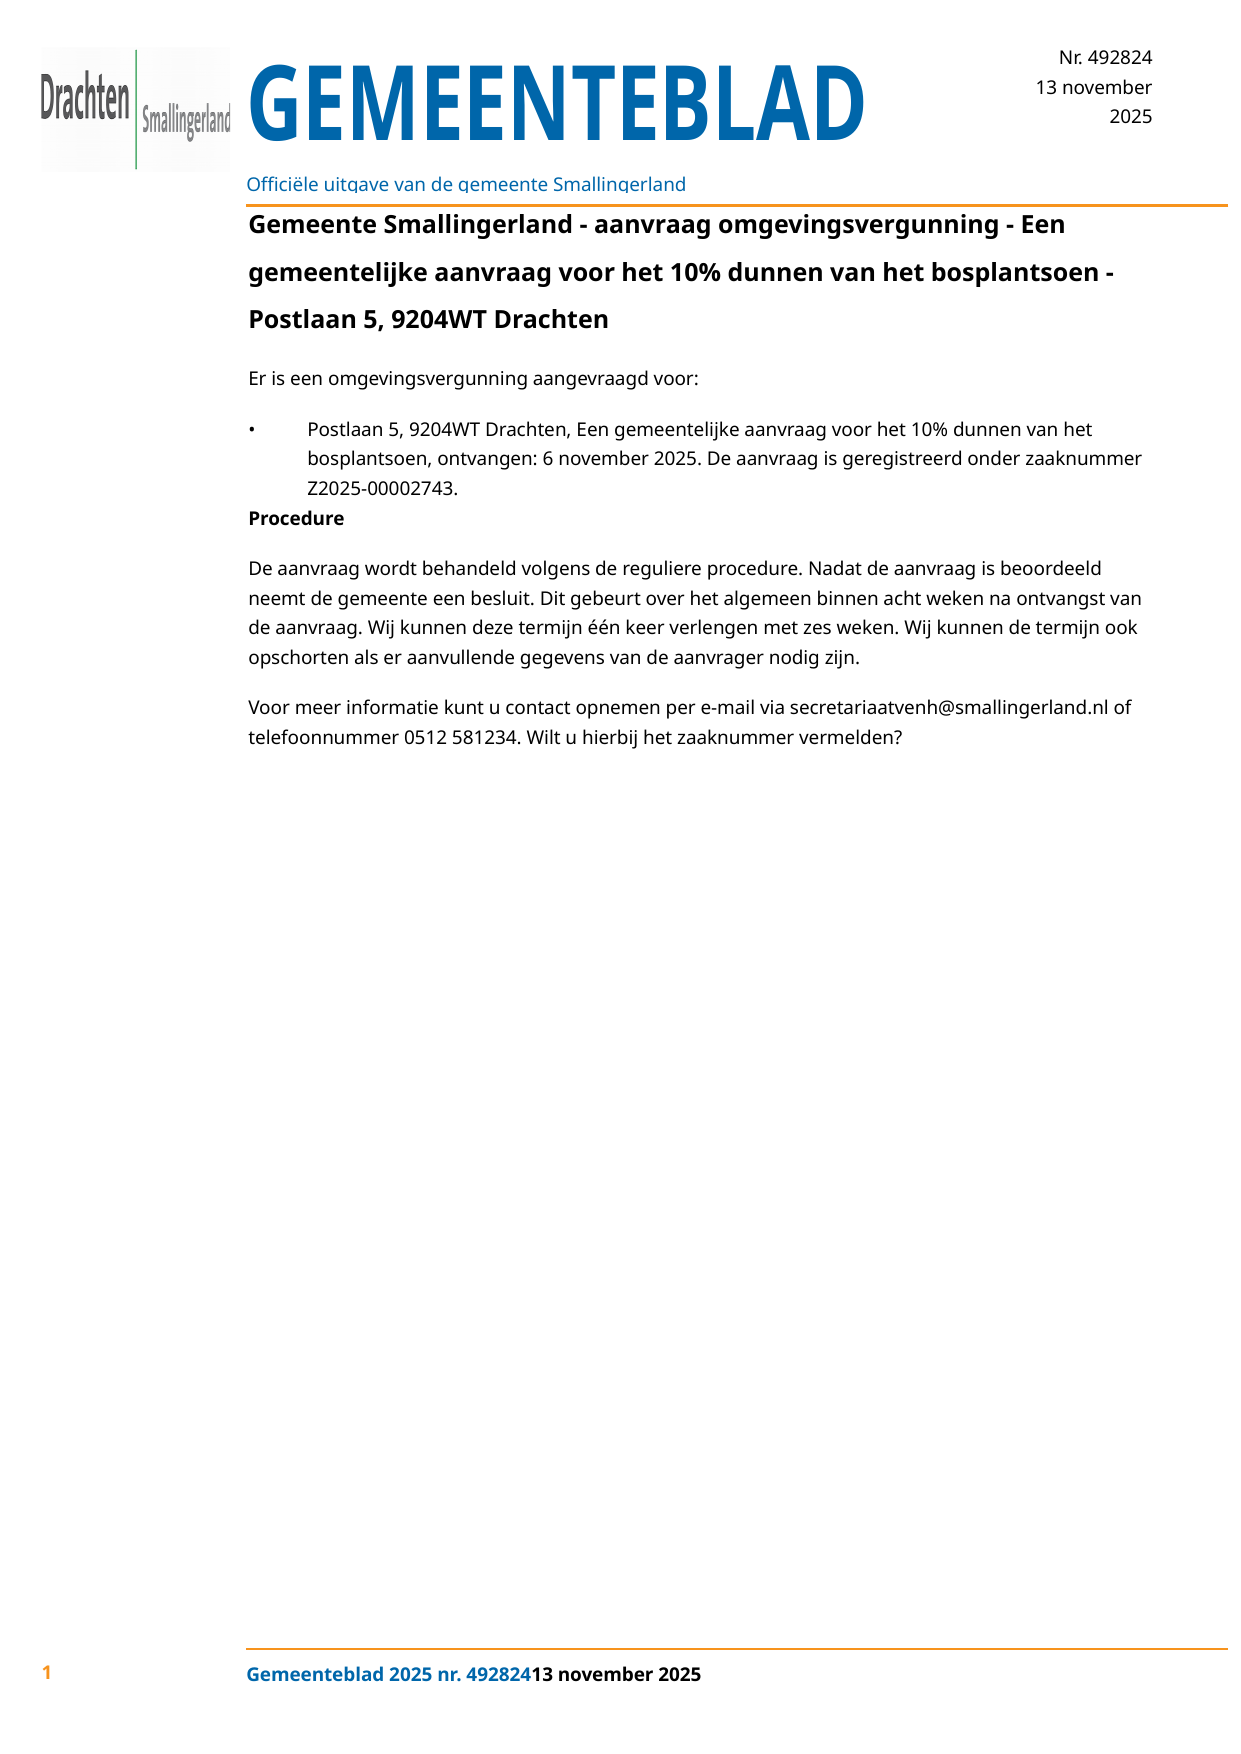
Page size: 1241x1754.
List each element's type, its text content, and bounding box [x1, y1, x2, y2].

list Postlaan 5, 9204WT Drachten, Een gemeentelijke aanvraag voor het 10% dunnen van het bosplantsoen, ontvangen: 6 november 2025. De aanvraag is geregistreerd onder zaaknummer Z2025-00002743. [248, 416, 1152, 501]
text De aanvraag wordt behandeld volgens de reguliere procedure. Nadat de aanvraag is beoordeeld neemt de gemeente een besluit. Dit gebeurt over het algemeen binnen acht weken na ontvangst van de aanvraag. Wij kunnen deze termijn één keer verlengen met zes weken. Wij kunnen de termijn ook opschorten als er aanvullende gegevens van de aanvrager nodig zijn. [248, 555, 1152, 669]
picture [41, 47, 231, 172]
text Er is een omgevingsvergunning aangevraagd voor: [248, 366, 1152, 391]
text Procedure [248, 505, 1152, 530]
text Voor meer informatie kunt u contact opnemen per e-mail via secretariaatvenh@smallingerland.nl of telefoonnummer 0512 581234. Wilt u hierbij het zaaknummer vermelden? [248, 694, 1152, 749]
text Gemeente Smallingerland - aanvraag omgevingsvergunning - Een gemeentelijke aanvraag voor het 10% dunnen van het bosplantsoen - Postlaan 5, 9204WT Drachten [248, 207, 1152, 336]
